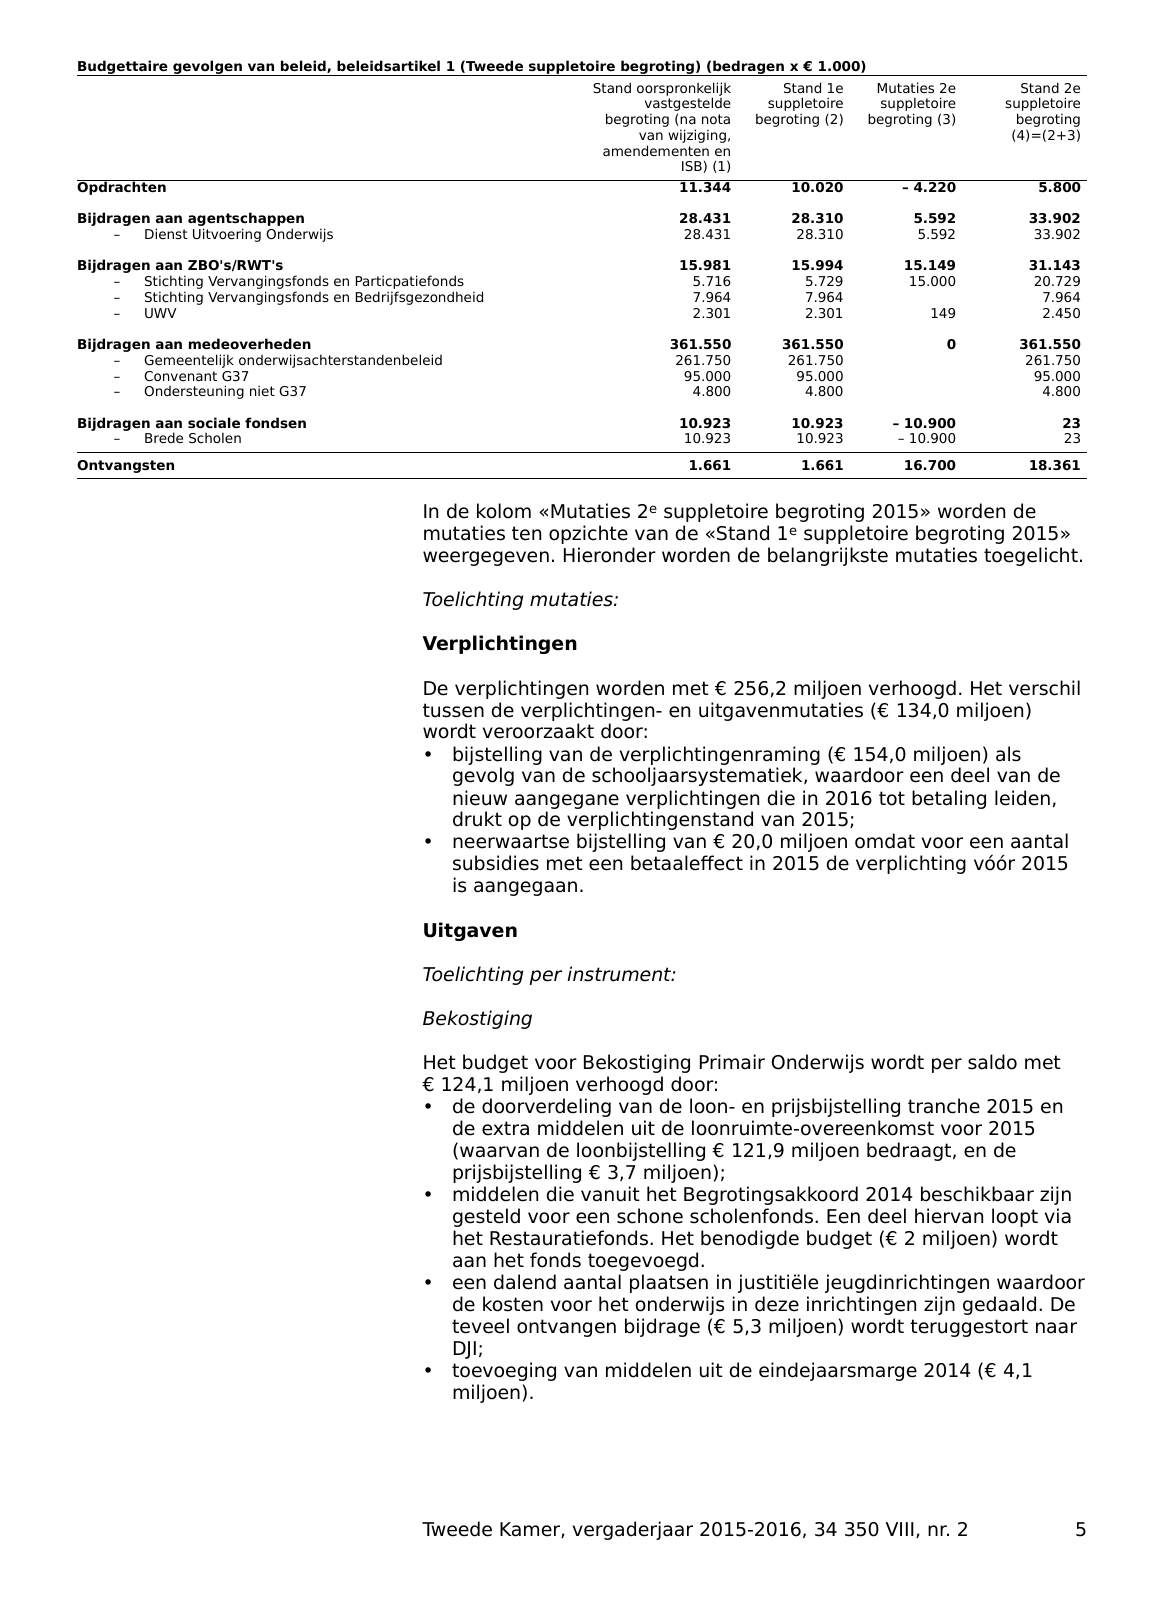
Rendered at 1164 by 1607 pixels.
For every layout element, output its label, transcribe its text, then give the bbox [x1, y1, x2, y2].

table_cell [962, 400, 1087, 416]
subtitle Toelichting mutaties: [422, 589, 1087, 611]
table_cell Stichting Vervangingsfonds en Particpatiefonds [138, 274, 584, 290]
table_cell 10.020 [737, 181, 849, 195]
table_cell Stichting Vervangingsfonds en Bedrijfsgezondheid [138, 290, 584, 305]
table_cell 31.143 [962, 258, 1087, 274]
table_cell – [108, 290, 138, 305]
table_cell [962, 243, 1087, 258]
table_cell 7.964 [584, 290, 737, 305]
table_cell 5.592 [849, 227, 962, 242]
table_cell [77, 195, 107, 211]
table_cell [584, 243, 737, 258]
table_cell 20.729 [962, 274, 1087, 290]
table_cell Convenant G37 [138, 368, 584, 384]
table_cell [138, 400, 584, 416]
table_cell [108, 243, 138, 258]
table_cell 2.301 [737, 305, 849, 321]
table_cell 28.310 [737, 227, 849, 242]
table_cell 2.301 [584, 305, 737, 321]
table_cell – 10.900 [849, 431, 962, 452]
table_cell [108, 400, 138, 416]
table_cell [77, 431, 107, 452]
table_cell [849, 195, 962, 211]
subtitle Uitgaven [422, 919, 1087, 941]
text • toevoeging van middelen uit de eindejaarsmarge 2014 (€ 4,1 miljoen). [422, 1360, 1087, 1404]
table_cell 15.000 [849, 274, 962, 290]
table_cell 361.550 [737, 337, 849, 353]
table_cell [77, 384, 107, 400]
table_cell 7.964 [737, 290, 849, 305]
table_cell 4.800 [962, 384, 1087, 400]
table_cell Stand oorspronkelijk vastgestelde begroting (na nota van wijziging, amendementen en ISB) (1) [584, 76, 737, 179]
table_cell [77, 243, 107, 258]
text • de doorverdeling van de loon- en prijsbijstelling tranche 2015 en de extra middelen uit de loonruimte-overeenkomst voor 2015 (waarvan de loonbijstelling € 121,9 miljoen bedraagt, en de prijsbijstelling € 3,7 miljoen); [422, 1096, 1087, 1184]
table_cell [849, 243, 962, 258]
table_cell [849, 368, 962, 384]
table_cell 261.750 [962, 353, 1087, 368]
table_cell Ontvangsten [77, 453, 584, 478]
table_cell Dienst Uitvoering Onderwijs [138, 227, 584, 242]
table_cell 95.000 [962, 368, 1087, 384]
table_cell 361.550 [962, 337, 1087, 353]
table_cell Stand 1e suppletoire begroting (2) [737, 76, 849, 179]
table_cell [584, 195, 737, 211]
table_cell 33.902 [962, 211, 1087, 227]
table_cell 361.550 [584, 337, 737, 353]
table_cell 15.149 [849, 258, 962, 274]
table_cell 28.431 [584, 227, 737, 242]
table_cell [849, 353, 962, 368]
table_cell Mutaties 2e suppletoire begroting (3) [849, 76, 962, 179]
table_cell 15.994 [737, 258, 849, 274]
table_cell [77, 290, 107, 305]
table_cell [77, 305, 107, 321]
table_cell Bijdragen aan agentschappen [77, 211, 584, 227]
table_cell Gemeentelijk onderwijsachterstandenbeleid [138, 353, 584, 368]
table_cell [138, 243, 584, 258]
table_cell Opdrachten [77, 181, 584, 195]
subtitle Bekostiging [422, 1008, 1087, 1030]
table_cell [77, 368, 107, 384]
table_cell 4.800 [737, 384, 849, 400]
table_cell UWV [138, 305, 584, 321]
table_cell [108, 76, 138, 179]
table_cell [737, 321, 849, 337]
subtitle Toelichting per instrument: [422, 964, 1087, 986]
subtitle Verplichtingen [422, 633, 1087, 655]
table_cell [77, 353, 107, 368]
table_cell [108, 195, 138, 211]
table_cell – 10.900 [849, 416, 962, 431]
table_cell 5.716 [584, 274, 737, 290]
table_cell [737, 195, 849, 211]
table_cell 4.800 [584, 384, 737, 400]
table_cell Bijdragen aan sociale fondsen [77, 416, 584, 431]
table_cell Ondersteuning niet G37 [138, 384, 584, 400]
table_cell – [108, 384, 138, 400]
text • een dalend aantal plaatsen in justitiële jeugdinrichtingen waardoor de kosten voor het onderwijs in deze inrichtingen zijn gedaald. De teveel ontvangen bijdrage (€ 5,3 miljoen) wordt teruggestort naar DJI; [422, 1272, 1087, 1360]
table_cell [849, 290, 962, 305]
table_cell 7.964 [962, 290, 1087, 305]
table_cell – 4.220 [849, 181, 962, 195]
table_cell [584, 400, 737, 416]
table_cell – [108, 305, 138, 321]
table_cell 95.000 [584, 368, 737, 384]
table_cell Bijdragen aan ZBO's/RWT's [77, 258, 584, 274]
table_cell [962, 321, 1087, 337]
table_cell Brede Scholen [138, 431, 584, 452]
table_cell [962, 195, 1087, 211]
table_cell 1.661 [737, 453, 849, 478]
text • bijstelling van de verplichtingenraming (€ 154,0 miljoen) als gevolg van de schooljaarsystematiek, waardoor een deel van de nieuw aangegane verplichtingen die in 2016 tot betaling leiden, drukt op de verplichtingenstand van 2015; [422, 743, 1087, 831]
table_cell 149 [849, 305, 962, 321]
table_cell [77, 227, 107, 242]
table_cell 28.310 [737, 211, 849, 227]
table_cell 18.361 [962, 453, 1087, 478]
table_cell 23 [962, 416, 1087, 431]
table_cell [108, 321, 138, 337]
table_cell 5.729 [737, 274, 849, 290]
table_cell [138, 321, 584, 337]
table_cell [584, 321, 737, 337]
table_cell 261.750 [584, 353, 737, 368]
table_cell – [108, 431, 138, 452]
text In de kolom «Mutaties 2e suppletoire begroting 2015» worden de mutaties ten opzichte van de «Stand 1e suppletoire begroting 2015» weergegeven. Hieronder worden de belangrijkste mutaties toegelicht. [422, 501, 1087, 567]
table_cell 10.923 [584, 416, 737, 431]
table_cell 0 [849, 337, 962, 353]
table_cell 33.902 [962, 227, 1087, 242]
text • neerwaartse bijstelling van € 20,0 miljoen omdat voor een aantal subsidies met een betaaleffect in 2015 de verplichting vóór 2015 is aangegaan. [422, 831, 1087, 897]
text • middelen die vanuit het Begrotingsakkoord 2014 beschikbaar zijn gesteld voor een schone scholenfonds. Een deel hiervan loopt via het Restauratiefonds. Het benodigde budget (€ 2 miljoen) wordt aan het fonds toegevoegd. [422, 1184, 1087, 1272]
table_header Budgettaire gevolgen van beleid, beleidsartikel 1 (Tweede suppletoire begroting) (bedragen x € 1.000) [77, 59, 1087, 75]
table_cell [77, 76, 107, 179]
text De verplichtingen worden met € 256,2 miljoen verhoogd. Het verschil tussen de verplichtingen- en uitgavenmutaties (€ 134,0 miljoen) wordt veroorzaakt door: [422, 677, 1087, 743]
table_cell 2.450 [962, 305, 1087, 321]
table_cell [737, 400, 849, 416]
table_cell 23 [962, 431, 1087, 452]
table_cell [77, 274, 107, 290]
table_cell [138, 195, 584, 211]
table_cell – [108, 353, 138, 368]
table_cell – [108, 368, 138, 384]
table_cell [849, 321, 962, 337]
text Het budget voor Bekostiging Primair Onderwijs wordt per saldo met € 124,1 miljoen verhoogd door: [422, 1052, 1087, 1096]
table_cell 5.800 [962, 181, 1087, 195]
table_cell [77, 321, 107, 337]
table_cell – [108, 227, 138, 242]
table_cell Stand 2e suppletoire begroting (4)=(2+3) [962, 76, 1087, 179]
table_cell – [108, 274, 138, 290]
table_cell Bijdragen aan medeoverheden [77, 337, 584, 353]
table_cell [737, 243, 849, 258]
table_cell 16.700 [849, 453, 962, 478]
table_cell 10.923 [737, 416, 849, 431]
table_cell 261.750 [737, 353, 849, 368]
table_cell 1.661 [584, 453, 737, 478]
table_cell [849, 384, 962, 400]
table_cell 10.923 [584, 431, 737, 452]
table_cell 5.592 [849, 211, 962, 227]
table_cell 28.431 [584, 211, 737, 227]
table_cell 15.981 [584, 258, 737, 274]
table_cell 95.000 [737, 368, 849, 384]
table_cell [138, 76, 584, 179]
table_cell [77, 400, 107, 416]
table_cell [849, 400, 962, 416]
table_cell 11.344 [584, 181, 737, 195]
table_cell 10.923 [737, 431, 849, 452]
